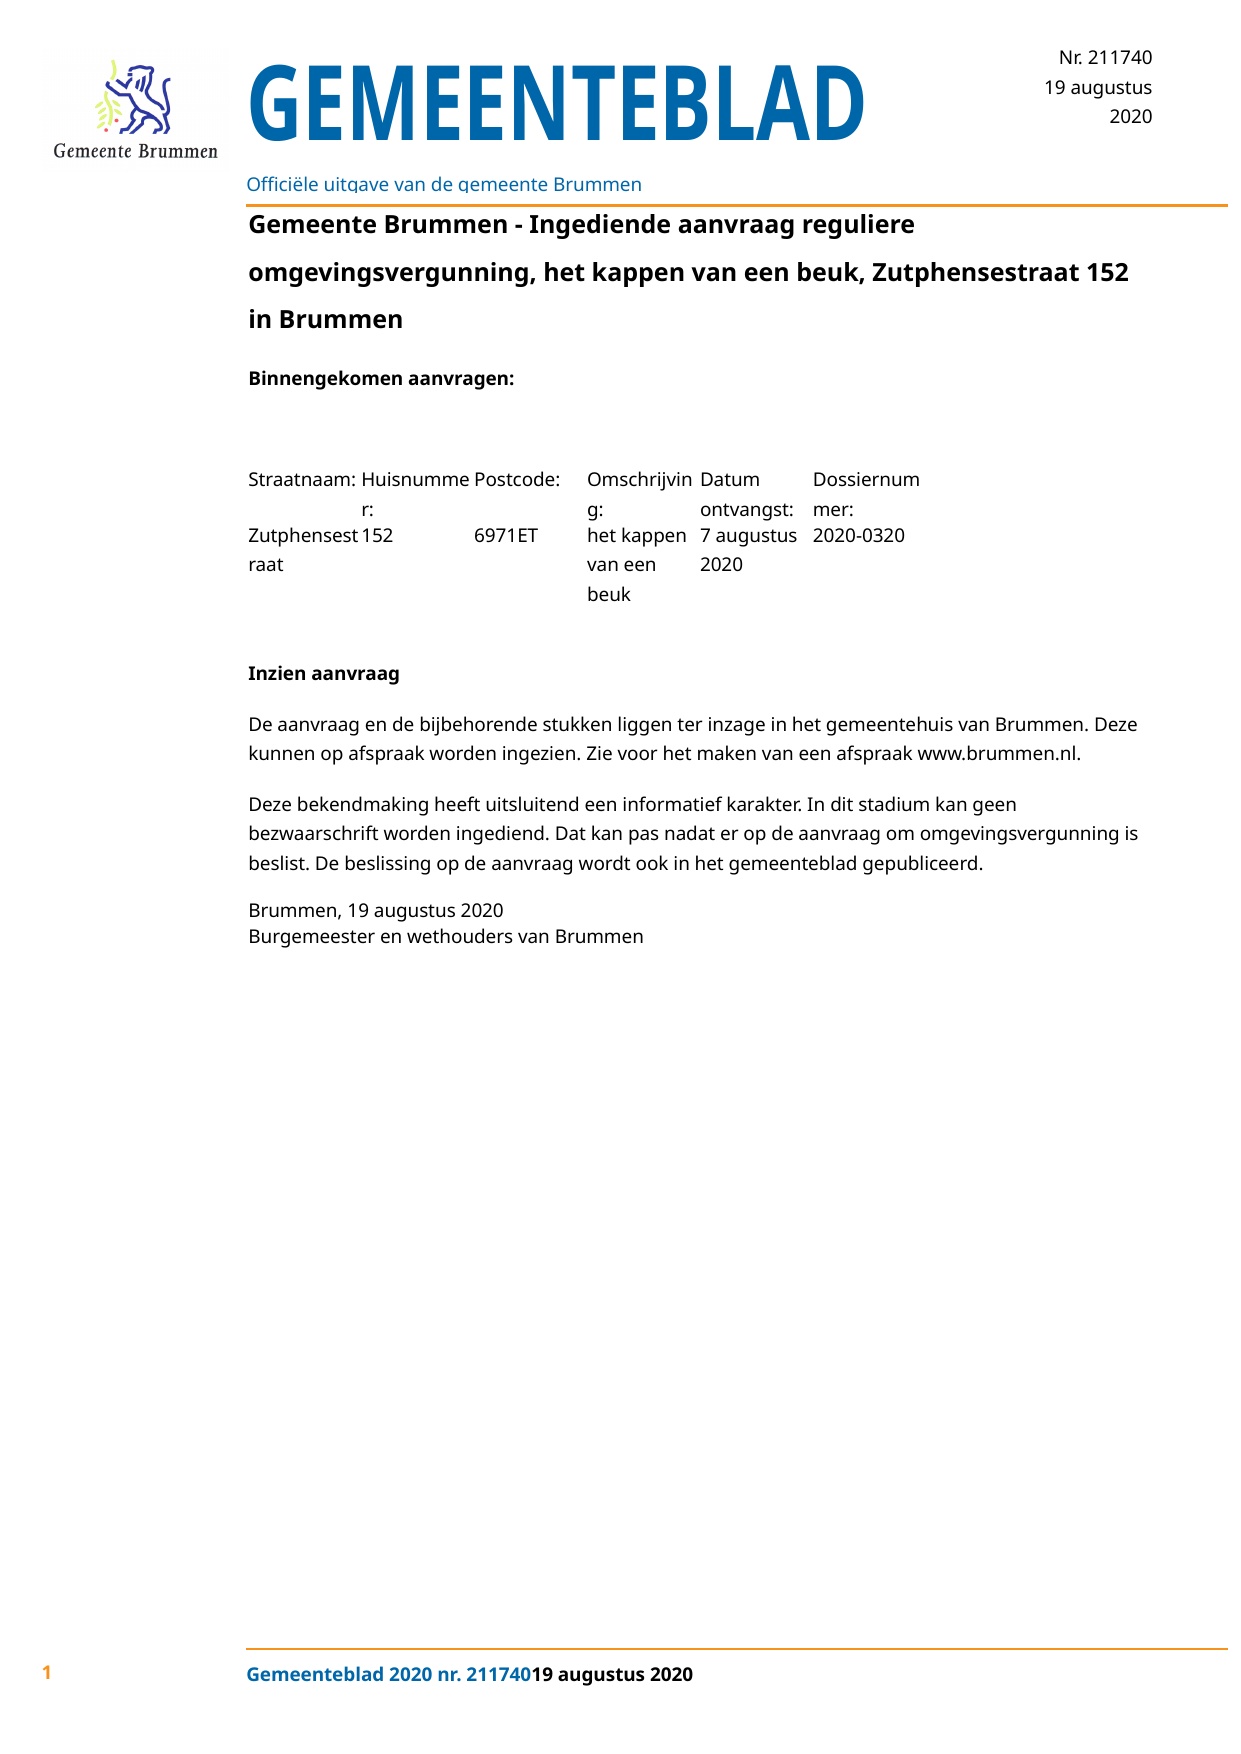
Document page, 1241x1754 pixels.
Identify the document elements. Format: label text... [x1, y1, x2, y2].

text Brummen, 19 augustus 2020 [248, 898, 1152, 923]
table_cell [926, 522, 1038, 607]
table_header Postcode: [474, 466, 587, 522]
table_header Straatnaam: [248, 466, 361, 522]
table_cell 2020-0320 [813, 522, 926, 607]
text Burgemeester en wethouders van Brummen [248, 923, 1152, 949]
picture [41, 47, 231, 172]
text Inzien aanvraag [248, 660, 1152, 686]
table_cell het kappen van een beuk [587, 522, 700, 607]
table_header Dossiernummer: [813, 466, 926, 522]
table_cell [1039, 522, 1152, 607]
table_cell 6971ET [474, 522, 587, 607]
text De aanvraag en de bijbehorende stukken liggen ter inzage in het gemeentehuis van Brummen. Deze kunnen op afspraak worden ingezien. Zie voor het maken van een afspraak www.brummen.nl. [248, 711, 1152, 766]
table_header Omschrijving: [587, 466, 700, 522]
table_cell 152 [361, 522, 474, 607]
table_cell Zutphensestraat [248, 522, 361, 607]
table_header Datum ontvangst: [700, 466, 813, 522]
text Gemeente Brummen - Ingediende aanvraag reguliere omgevingsvergunning, het kappen van een beuk, Zutphensestraat 152 in Brummen [248, 207, 1152, 336]
table_header [1039, 466, 1152, 522]
table_header Huisnummer: [361, 466, 474, 522]
text Deze bekendmaking heeft uitsluitend een informatief karakter. In dit stadium kan geen bezwaarschrift worden ingediend. Dat kan pas nadat er op de aanvraag om omgevingsvergunning is beslist. De beslissing op de aanvraag wordt ook in het gemeenteblad gepubliceerd. [248, 791, 1152, 876]
text Binnengekomen aanvragen: [248, 366, 1152, 391]
table_cell 7 augustus 2020 [700, 522, 813, 607]
table_header [926, 466, 1038, 522]
